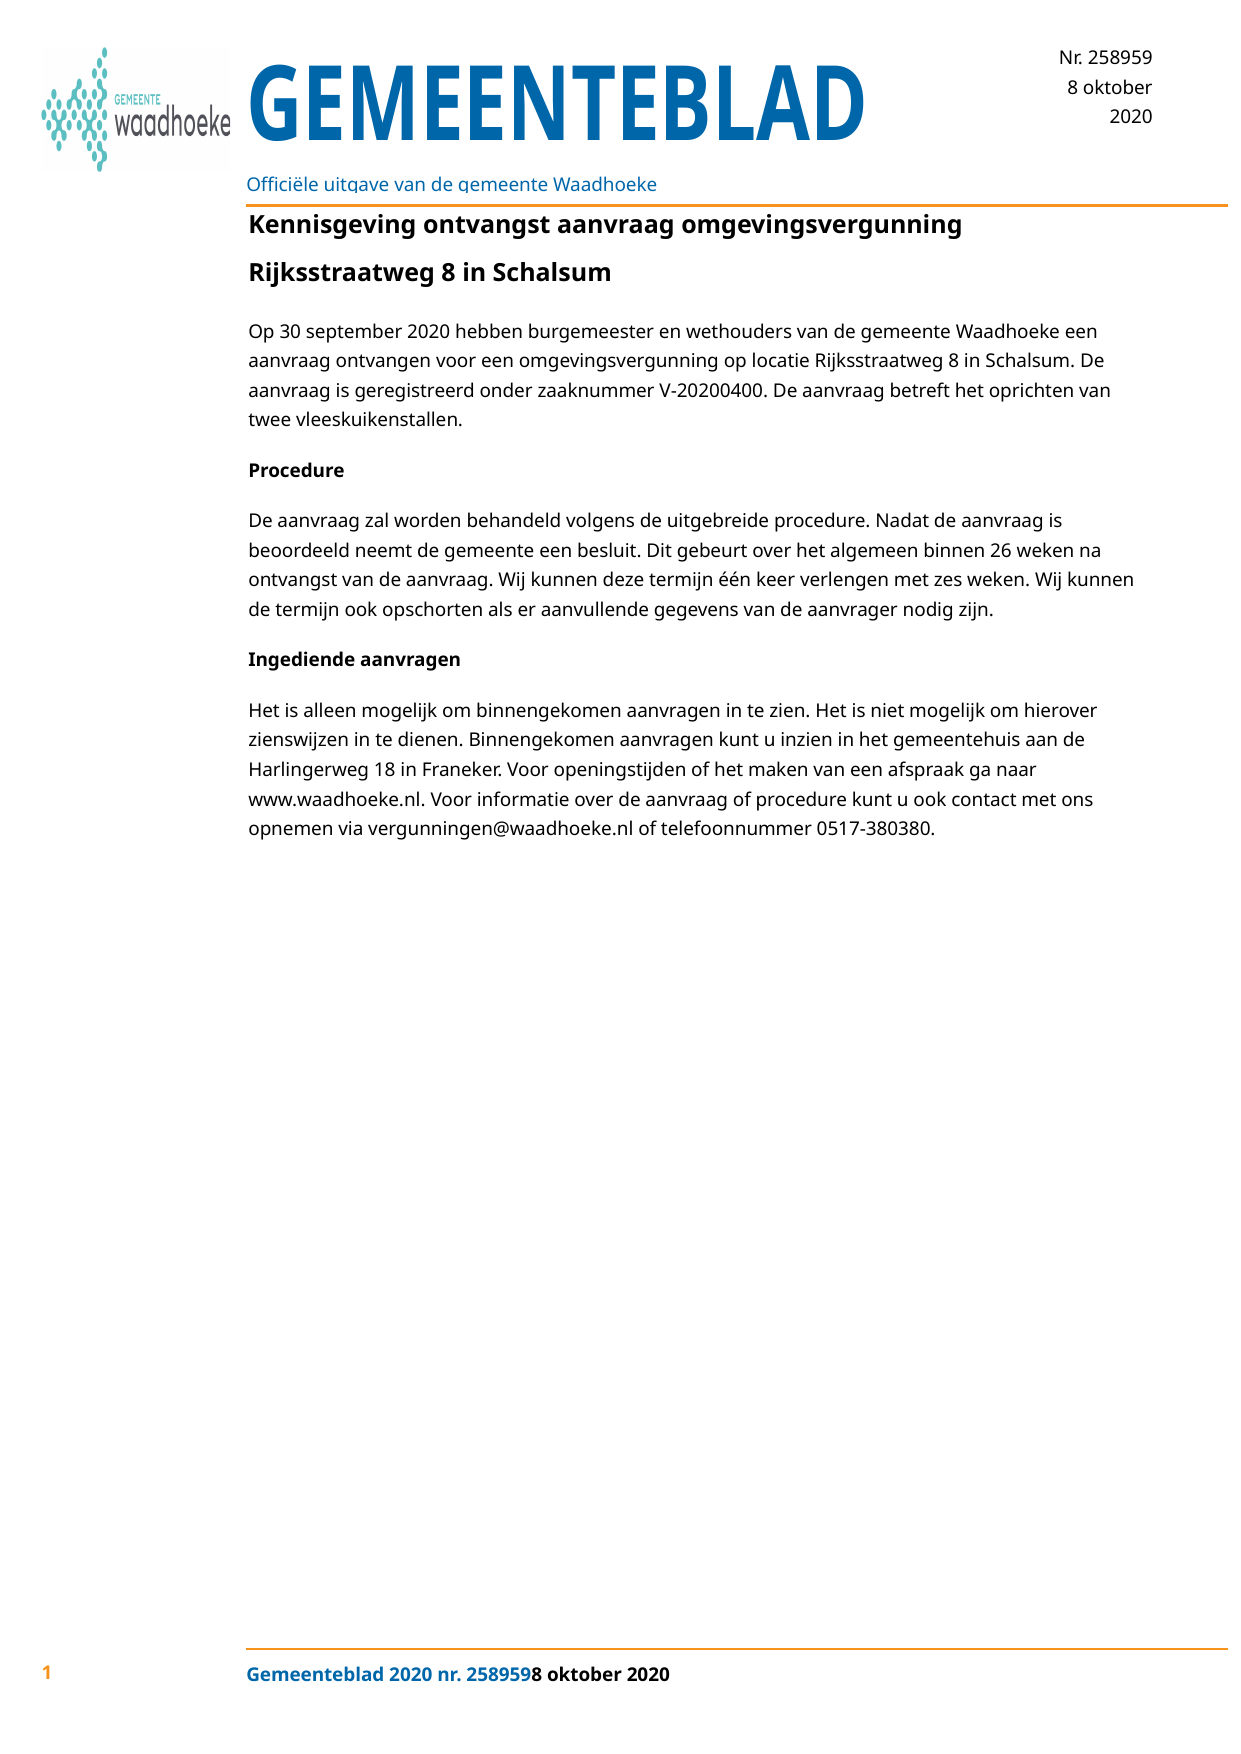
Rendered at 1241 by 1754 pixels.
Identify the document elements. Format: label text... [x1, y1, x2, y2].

text De aanvraag zal worden behandeld volgens de uitgebreide procedure. Nadat de aanvraag is beoordeeld neemt de gemeente een besluit. Dit gebeurt over het algemeen binnen 26 weken na ontvangst van de aanvraag. Wij kunnen deze termijn één keer verlengen met zes weken. Wij kunnen de termijn ook opschorten als er aanvullende gegevens van de aanvrager nodig zijn. [248, 507, 1152, 622]
text Procedure [248, 457, 1152, 483]
text Op 30 september 2020 hebben burgemeester en wethouders van de gemeente Waadhoeke een aanvraag ontvangen voor een omgevingsvergunning op locatie Rijksstraatweg 8 in Schalsum. De aanvraag is geregistreerd onder zaaknummer V-20200400. De aanvraag betreft het oprichten van twee vleeskuikenstallen. [248, 318, 1152, 432]
text Het is alleen mogelijk om binnengekomen aanvragen in te zien. Het is niet mogelijk om hierover zienswijzen in te dienen. Binnengekomen aanvragen kunt u inzien in het gemeentehuis aan de Harlingerweg 18 in Franeker. Voor openingstijden of het maken van een afspraak ga naar www.waadhoeke.nl. Voor informatie over de aanvraag of procedure kunt u ook contact met ons opnemen via vergunningen@waadhoeke.nl of telefoonnummer 0517-380380. [248, 697, 1152, 841]
picture [41, 47, 231, 172]
text Ingediende aanvragen [248, 647, 1152, 672]
text Kennisgeving ontvangst aanvraag omgevingsvergunning Rijksstraatweg 8 in Schalsum [248, 207, 1152, 288]
